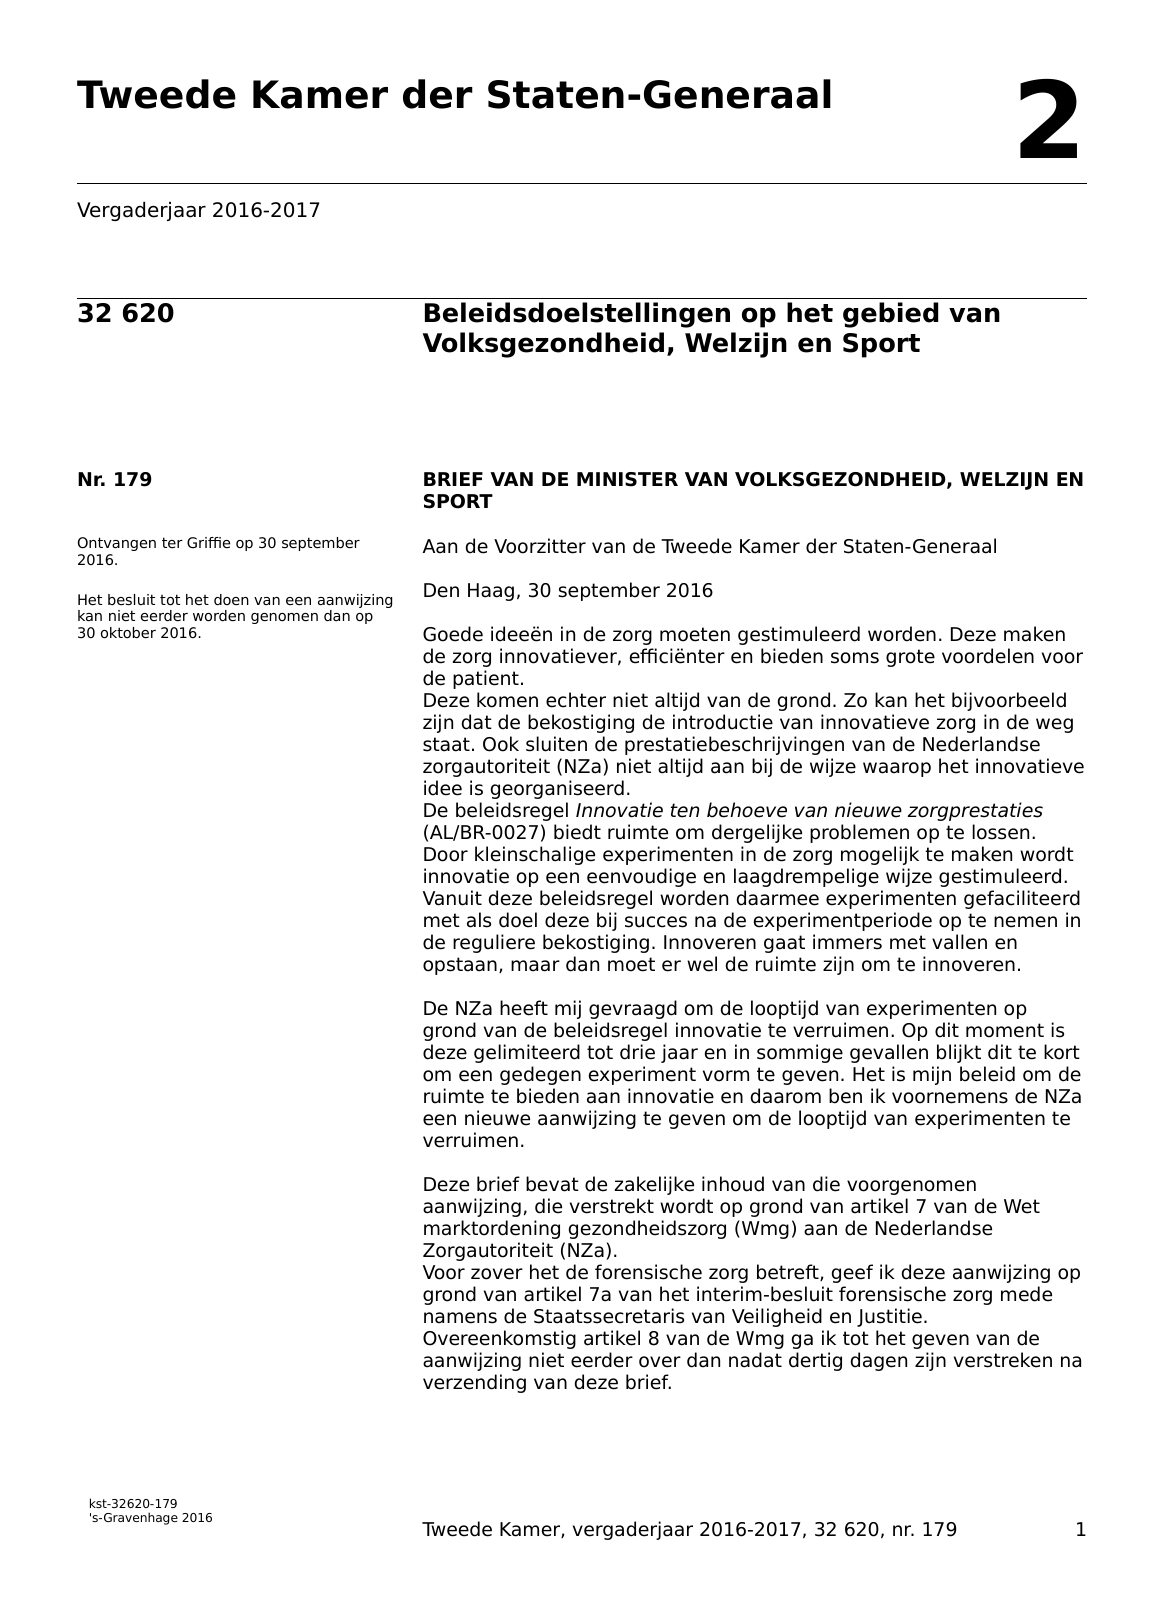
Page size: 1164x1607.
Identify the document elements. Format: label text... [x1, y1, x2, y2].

table_cell Vergaderjaar 2016-2017 [77, 184, 1087, 298]
text Voor zover het de forensische zorg betreft, geef ik deze aanwijzing op grond van artikel 7a van het interim-besluit forensische zorg mede namens de Staatssecretaris van Veiligheid en Justitie. Overeenkomstig artikel 8 van de Wmg ga ik tot het geven van de aanwijzing niet eerder over dan nadat dertig dagen zijn verstreken na verzending van deze brief. [422, 1262, 1087, 1393]
text Ontvangen ter Griffie op 30 september 2016. [77, 536, 399, 569]
text Aan de Voorzitter van de Tweede Kamer der Staten-Generaal [422, 536, 1087, 557]
subtitle Nr. 179 BRIEF VAN DE MINISTER VAN VOLKSGEZONDHEID, WELZIJN EN SPORT [77, 469, 1087, 513]
text 's-Gravenhage 2016 [88, 1511, 323, 1525]
table_header 2 [886, 59, 1087, 183]
text kst-32620-179 [88, 1497, 323, 1511]
text Deze brief bevat de zakelijke inhoud van die voorgenomen aanwijzing, die verstrekt wordt op grond van artikel 7 van de Wet marktordening gezondheidszorg (Wmg) aan de Nederlandse Zorgautoriteit (NZa). [422, 1174, 1087, 1262]
text De NZa heeft mij gevraagd om de looptijd van experimenten op grond van de beleidsregel innovatie te verruimen. Op dit moment is deze gelimiteerd tot drie jaar en in sommige gevallen blijkt dit te kort om een gedegen experiment vorm te geven. Het is mijn beleid om de ruimte te bieden aan innovatie en daarom ben ik voornemens de NZa een nieuwe aanwijzing te geven om de looptijd van experimenten te verruimen. [422, 998, 1087, 1152]
text [77, 569, 399, 591]
text De beleidsregel Innovatie ten behoeve van nieuwe zorgprestaties (AL/BR-0027) biedt ruimte om dergelijke problemen op te lossen. Door kleinschalige experimenten in de zorg mogelijk te maken wordt innovatie op een eenvoudige en laagdrempelige wijze gestimuleerd. Vanuit deze beleidsregel worden daarmee experimenten gefaciliteerd met als doel deze bij succes na de experimentperiode op te nemen in de reguliere bekostiging. Innoveren gaat immers met vallen en opstaan, maar dan moet er wel de ruimte zijn om te innoveren. [422, 800, 1087, 976]
text Den Haag, 30 september 2016 [422, 580, 1087, 602]
table_header Tweede Kamer der Staten-Generaal [77, 59, 886, 183]
text Deze komen echter niet altijd van de grond. Zo kan het bijvoorbeeld zijn dat de bekostiging de introductie van innovatieve zorg in de weg staat. Ook sluiten de prestatiebeschrijvingen van de Nederlandse zorgautoriteit (NZa) niet altijd aan bij de wijze waarop het innovatieve idee is georganiseerd. [422, 690, 1087, 800]
subtitle 32 620 Beleidsdoelstellingen op het gebied van Volksgezondheid, Welzijn en Sport [77, 299, 1087, 358]
text Het besluit tot het doen van een aanwijzing kan niet eerder worden genomen dan op 30 oktober 2016. [77, 591, 399, 642]
text Goede ideeën in de zorg moeten gestimuleerd worden. Deze maken de zorg innovatiever, efficiënter en bieden soms grote voordelen voor de patient. [422, 624, 1087, 690]
